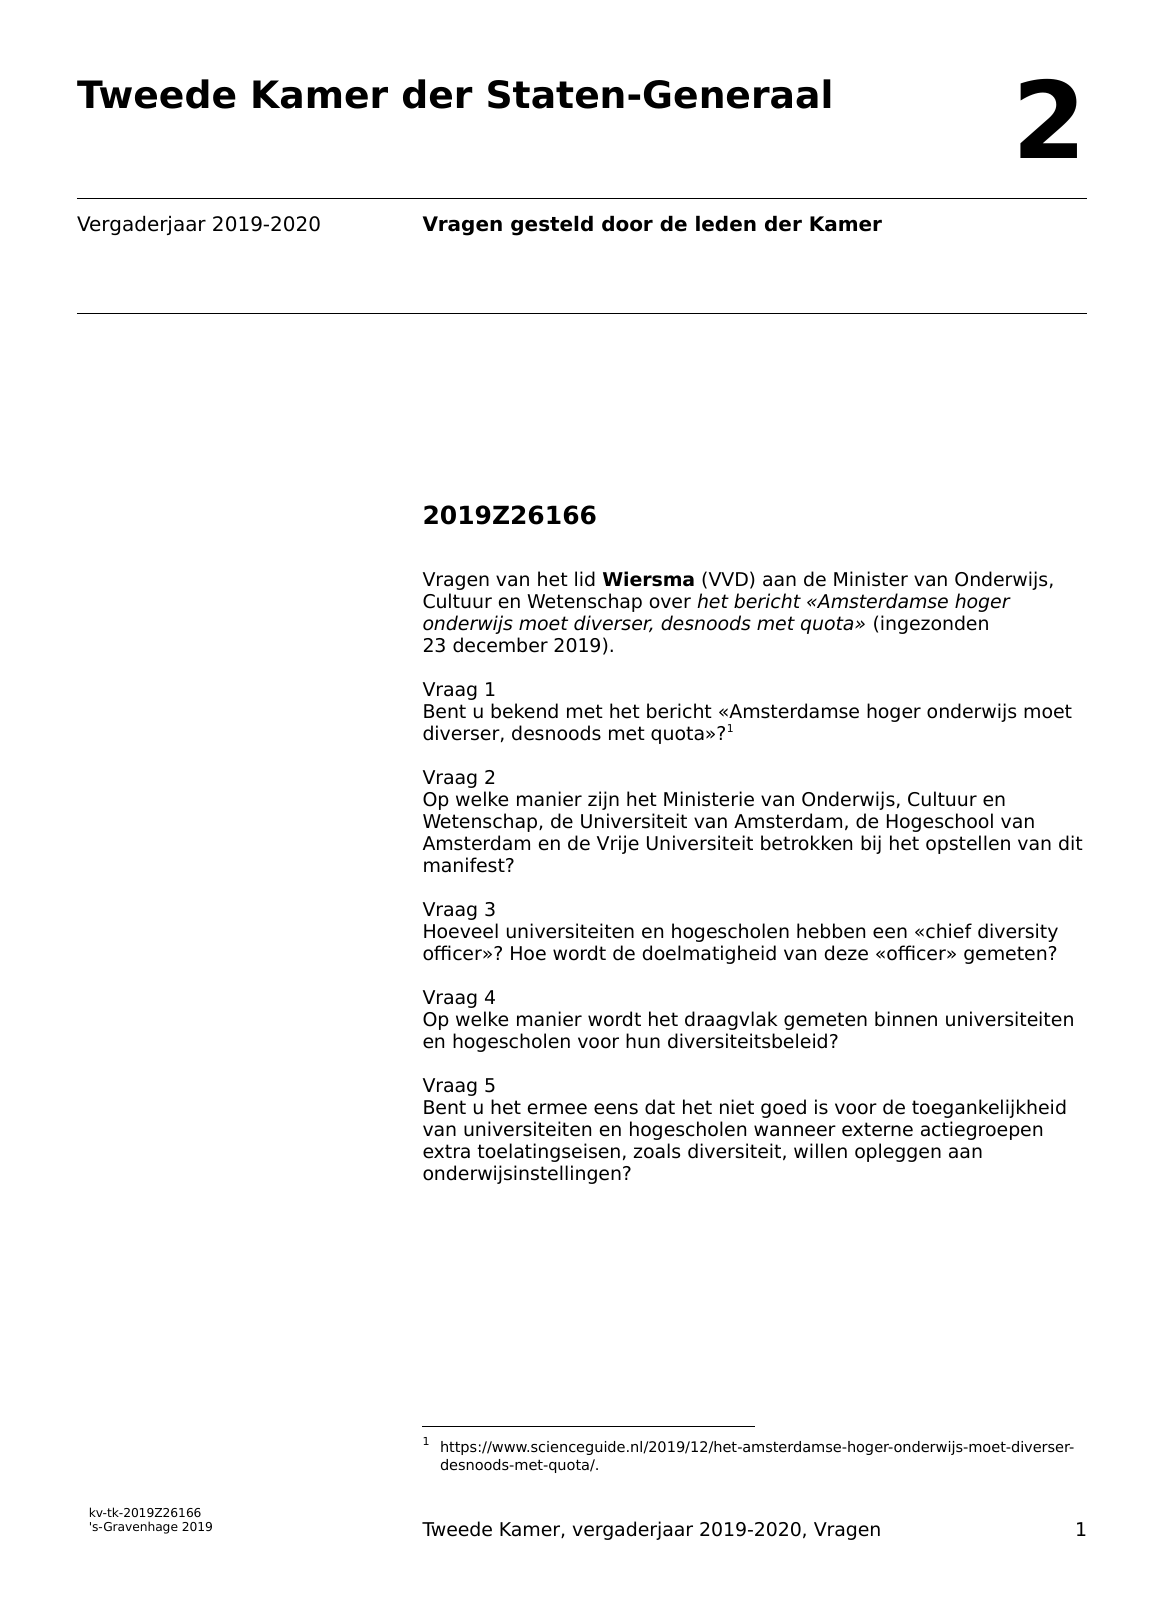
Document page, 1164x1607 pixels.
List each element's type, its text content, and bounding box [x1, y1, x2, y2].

text Vraag 5 [422, 1075, 1087, 1097]
table_cell Vergaderjaar 2019-2020 [77, 199, 422, 313]
text Bent u bekend met het bericht «Amsterdamse hoger onderwijs moet diverser, desnoods met quota»? [422, 701, 1087, 745]
text Vraag 2 [422, 767, 1087, 789]
text Hoeveel universiteiten en hogescholen hebben een «chief diversity officer»? Hoe wordt de doelmatigheid van deze «officer» gemeten? [422, 921, 1087, 965]
text Vraag 4 [422, 987, 1087, 1009]
text Vragen van het lid Wiersma (VVD) aan de Minister van Onderwijs, Cultuur en Wetenschap over het bericht «Amsterdamse hoger onderwijs moet diverser, desnoods met quota» (ingezonden 23 december 2019). [422, 569, 1087, 657]
table_header Tweede Kamer der Staten-Generaal [77, 59, 886, 198]
table_header 2 [886, 59, 1087, 198]
text Op welke manier zijn het Ministerie van Onderwijs, Cultuur en Wetenschap, de Universiteit van Amsterdam, de Hogeschool van Amsterdam en de Vrije Universiteit betrokken bij het opstellen van dit manifest? [422, 789, 1087, 877]
table_cell Vragen gesteld door de leden der Kamer [422, 199, 1087, 313]
text https://www.scienceguide.nl/2019/12/het-amsterdamse-hoger-onderwijs-moet-diverser-desnoods-met-quota/. [422, 1435, 1087, 1474]
text 's-Gravenhage 2019 [88, 1520, 323, 1534]
text kv-tk-2019Z26166 [88, 1506, 323, 1520]
text 2019Z26166 [422, 501, 1087, 531]
text Bent u het ermee eens dat het niet goed is voor de toegankelijkheid van universiteiten en hogescholen wanneer externe actiegroepen extra toelatingseisen, zoals diversiteit, willen opleggen aan onderwijsinstellingen? [422, 1097, 1087, 1185]
text Op welke manier wordt het draagvlak gemeten binnen universiteiten en hogescholen voor hun diversiteitsbeleid? [422, 1009, 1087, 1053]
text Vraag 3 [422, 899, 1087, 921]
text Vraag 1 [422, 679, 1087, 701]
